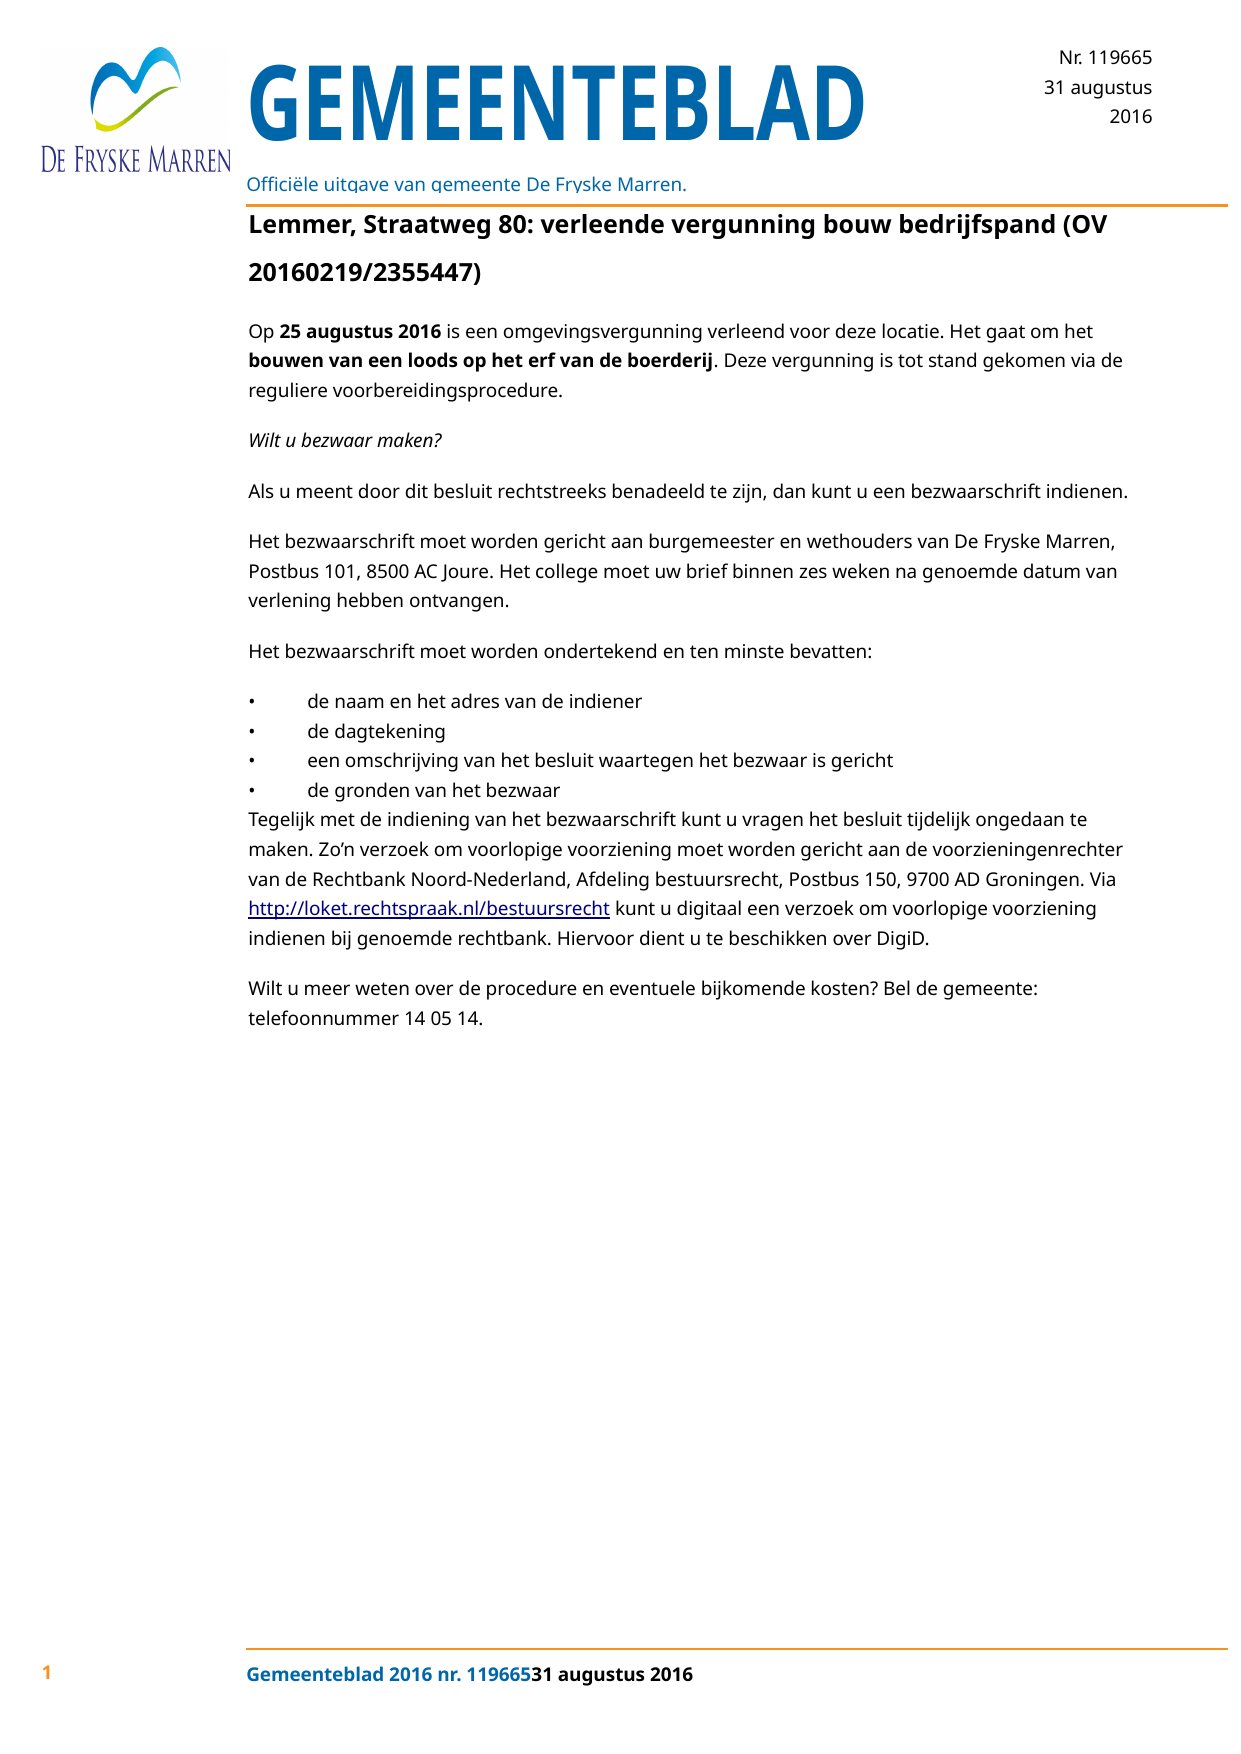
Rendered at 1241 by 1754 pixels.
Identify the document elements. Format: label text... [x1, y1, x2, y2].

text Wilt u meer weten over de procedure en eventuele bijkomende kosten? Bel de gemeente: telefoonnummer 14 05 14. [248, 975, 1152, 1031]
list een omschrijving van het besluit waartegen het bezwaar is gericht [248, 747, 1152, 773]
list de gronden van het bezwaar [248, 777, 1152, 803]
text Wilt u bezwaar maken? [248, 427, 1152, 453]
list de naam en het adres van de indiener [248, 688, 1152, 714]
text Tegelijk met de indiening van het bezwaarschrift kunt u vragen het besluit tijdelijk ongedaan te maken. Zo’n verzoek om voorlopige voorziening moet worden gericht aan de voorzieningenrechter van de Rechtbank Noord-Nederland, Afdeling bestuursrecht, Postbus 150, 9700 AD Groningen. Via http://loket.rechtspraak.nl/bestuursrecht kunt u digitaal een verzoek om voorlopige voorziening indienen bij genoemde rechtbank. Hiervoor dient u te beschikken over DigiD. [248, 807, 1152, 951]
text Het bezwaarschrift moet worden gericht aan burgemeester en wethouders van De Fryske Marren, Postbus 101, 8500 AC Joure. Het college moet uw brief binnen zes weken na genoemde datum van verlening hebben ontvangen. [248, 528, 1152, 613]
text Op 25 augustus 2016 is een omgevingsvergunning verleend voor deze locatie. Het gaat om het bouwen van een loods op het erf van de boerderij. Deze vergunning is tot stand gekomen via de reguliere voorbereidingsprocedure. [248, 318, 1152, 403]
text Het bezwaarschrift moet worden ondertekend en ten minste bevatten: [248, 638, 1152, 664]
list de dagtekening [248, 718, 1152, 744]
picture [41, 47, 231, 172]
text Als u meent door dit besluit rechtstreeks benadeeld te zijn, dan kunt u een bezwaarschrift indienen. [248, 478, 1152, 504]
text Lemmer, Straatweg 80: verleende vergunning bouw bedrijfspand (OV 20160219/2355447) [248, 207, 1152, 288]
